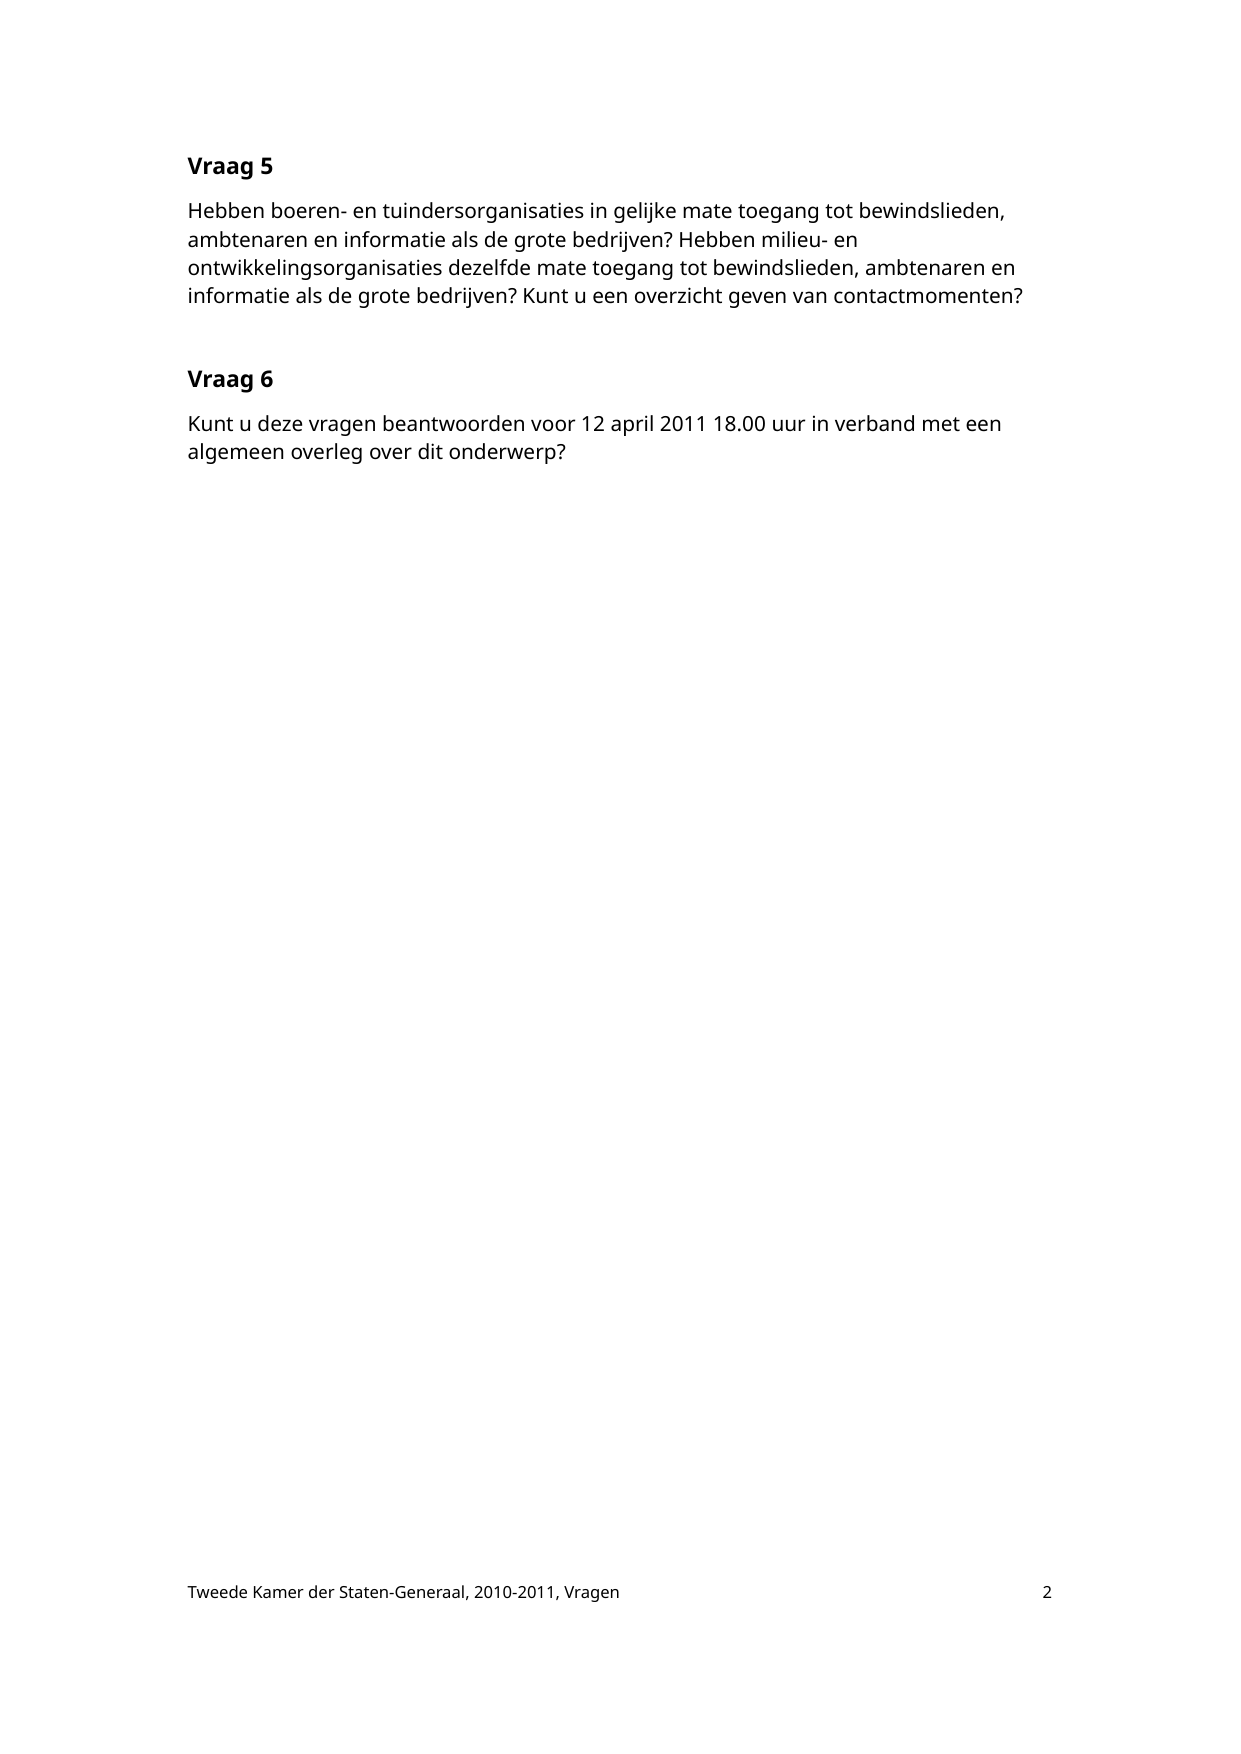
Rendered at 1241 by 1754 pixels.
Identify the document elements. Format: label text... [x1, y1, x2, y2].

subtitle Vraag 6 [187, 362, 1053, 394]
text Kunt u deze vragen beantwoorden voor 12 april 2011 18.00 uur in verband met een algemeen overleg over dit onderwerp? [187, 409, 1053, 466]
subtitle Vraag 5 [187, 150, 1053, 181]
text Hebben boeren- en tuindersorganisaties in gelijke mate toegang tot bewindslieden, ambtenaren en informatie als de grote bedrijven? Hebben milieu- en ontwikkelingsorganisaties dezelfde mate toegang tot bewindslieden, ambtenaren en informatie als de grote bedrijven? Kunt u een overzicht geven van contactmomenten? [187, 196, 1053, 310]
